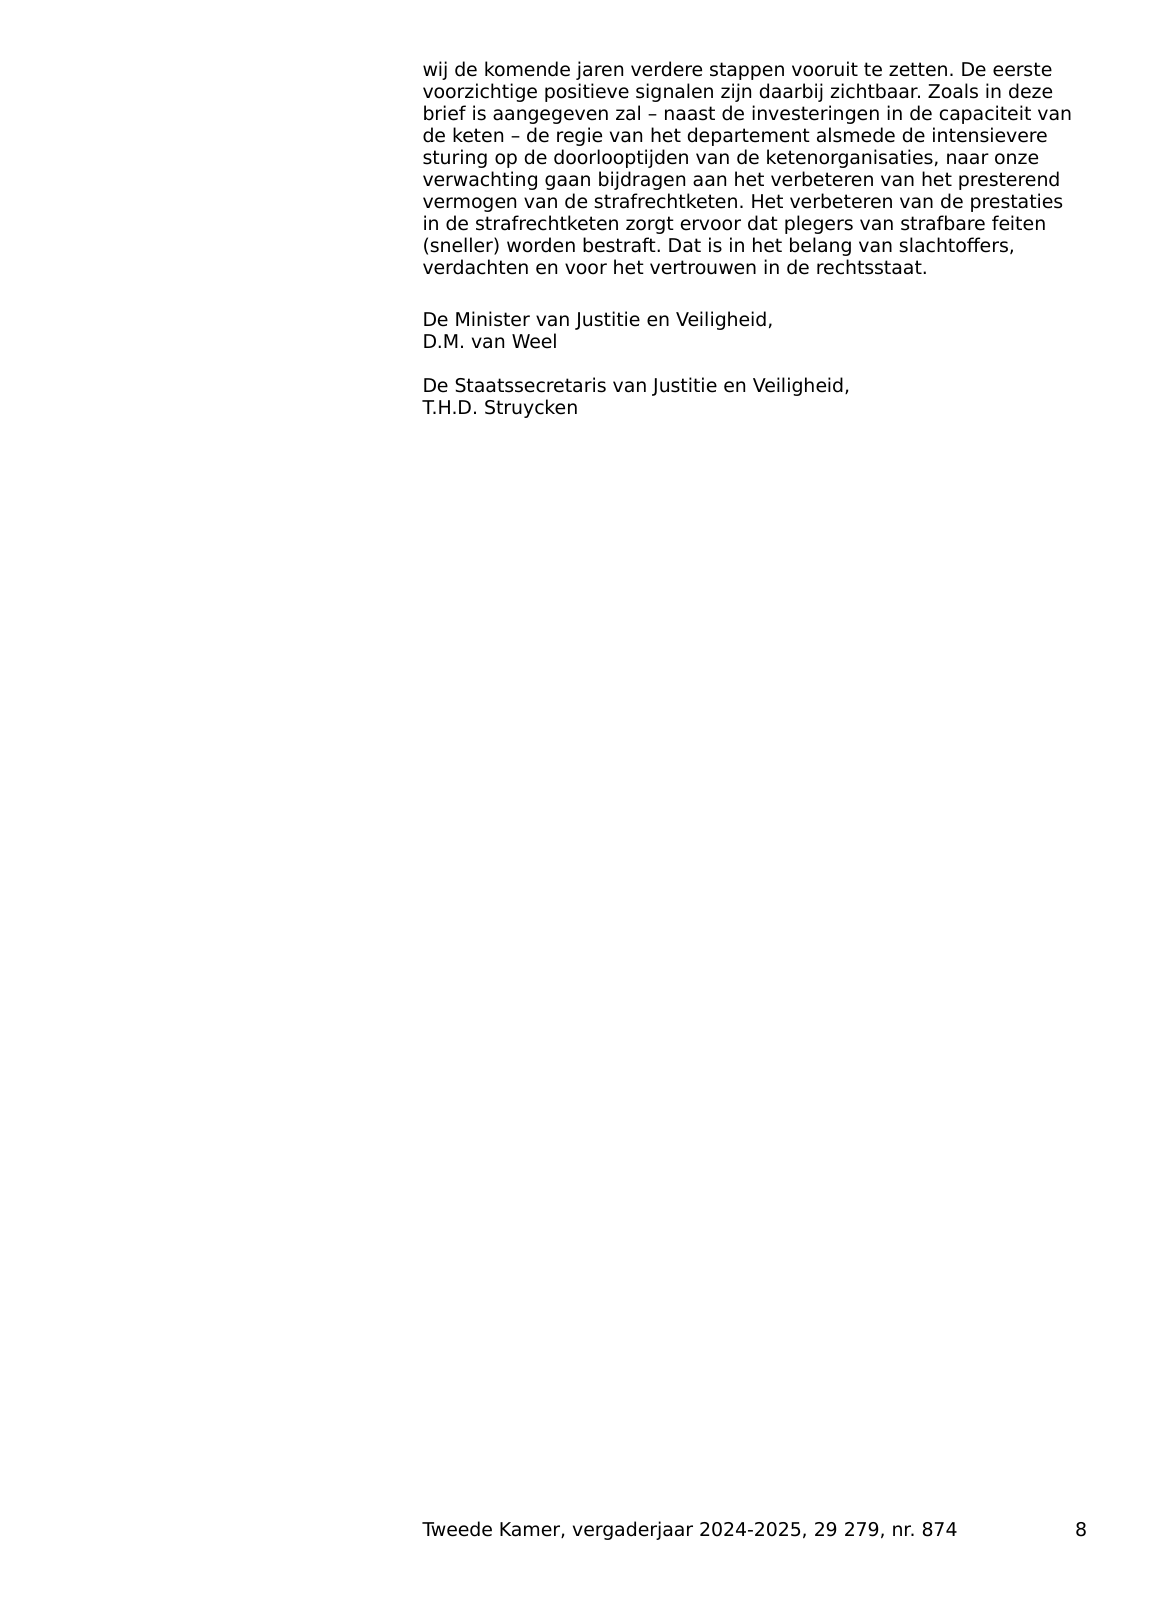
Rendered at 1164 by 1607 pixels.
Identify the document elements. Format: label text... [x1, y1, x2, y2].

text De Staatssecretaris van Justitie en Veiligheid, T.H.D. Struycken [422, 375, 1087, 419]
text De Minister van Justitie en Veiligheid, D.M. van Weel [422, 309, 1087, 353]
text wij de komende jaren verdere stappen vooruit te zetten. De eerste voorzichtige positieve signalen zijn daarbij zichtbaar. Zoals in deze brief is aangegeven zal – naast de investeringen in de capaciteit van de keten – de regie van het departement alsmede de intensievere sturing op de doorlooptijden van de ketenorganisaties, naar onze verwachting gaan bijdragen aan het verbeteren van het presterend vermogen van de strafrechtketen. Het verbeteren van de prestaties in de strafrechtketen zorgt ervoor dat plegers van strafbare feiten (sneller) worden bestraft. Dat is in het belang van slachtoffers, verdachten en voor het vertrouwen in de rechtsstaat. [422, 59, 1087, 279]
